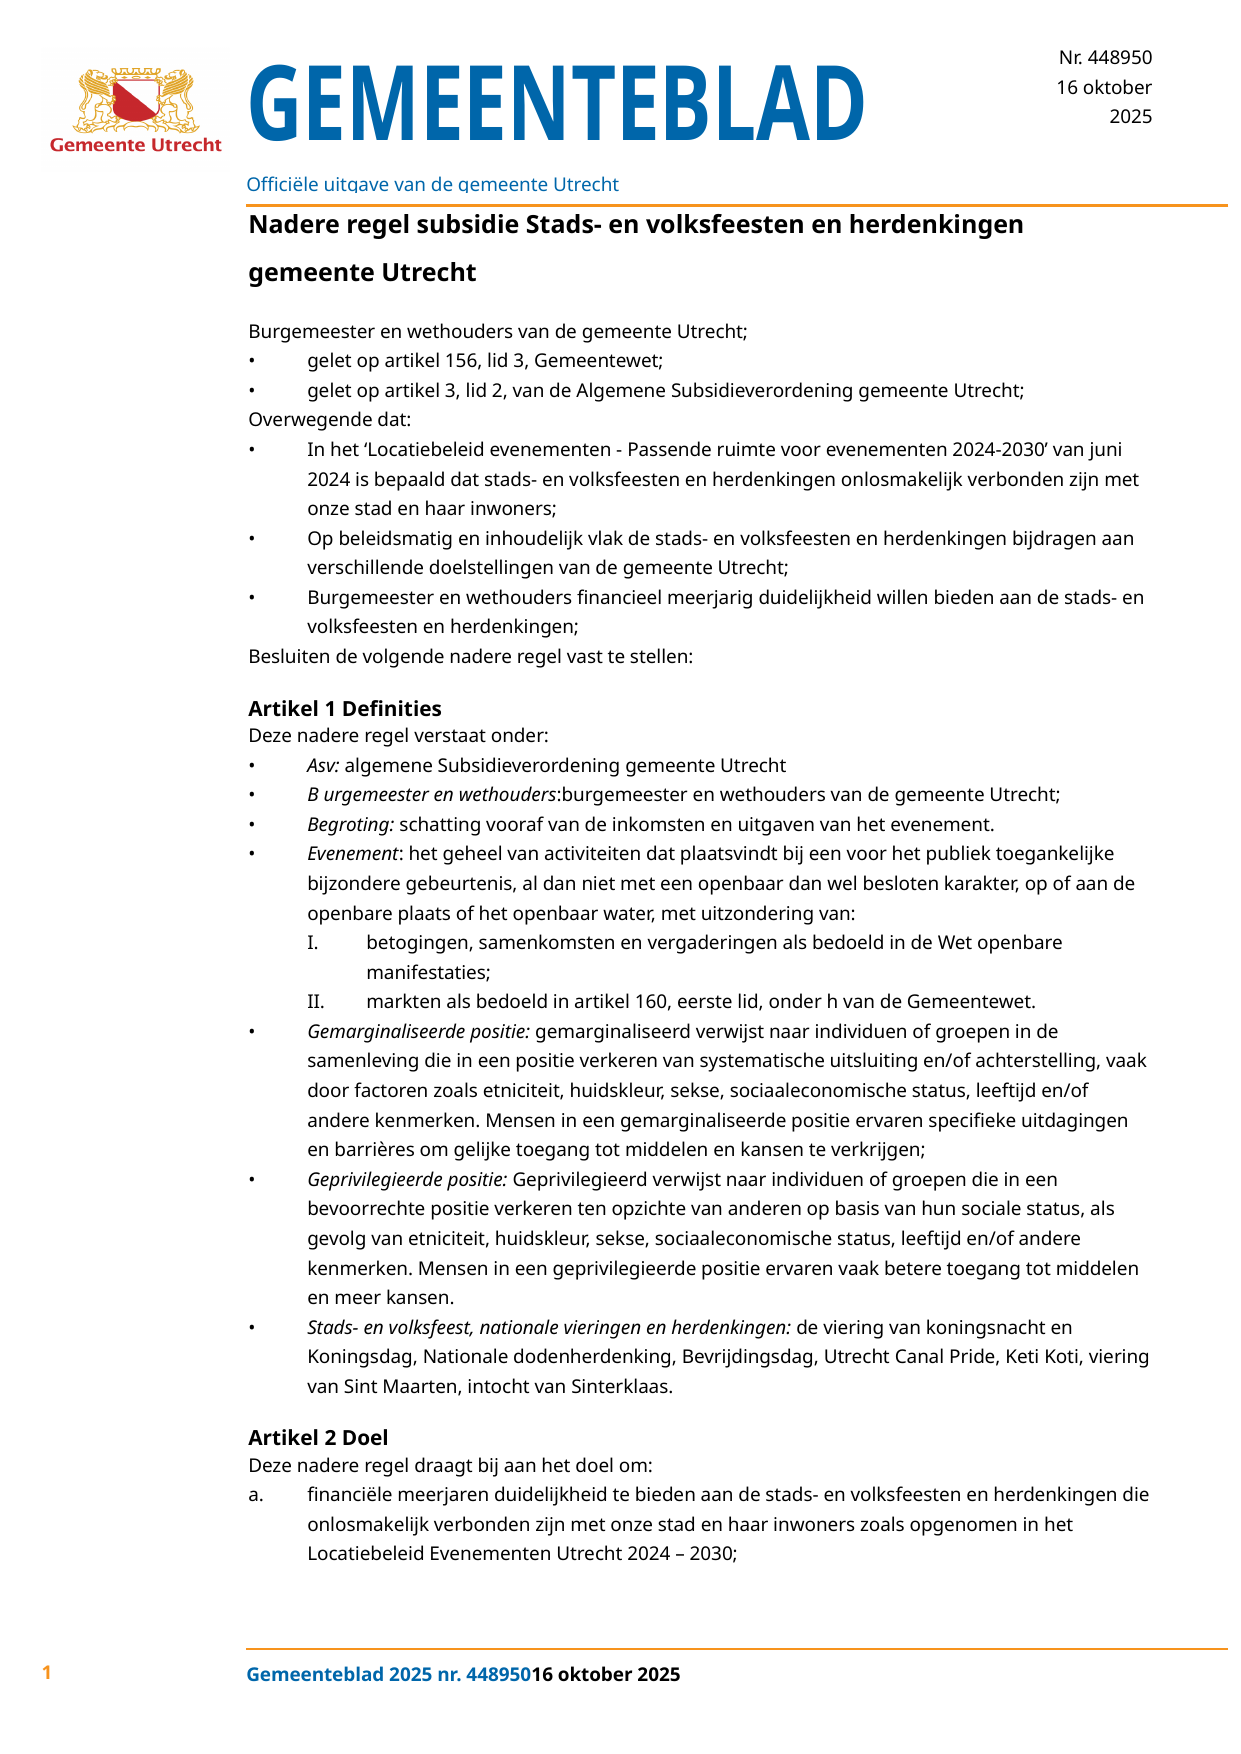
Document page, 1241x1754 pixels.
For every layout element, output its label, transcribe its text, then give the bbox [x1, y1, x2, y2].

list Stads- en volksfeest, nationale vieringen en herdenkingen: de viering van koningsnacht en Koningsdag, Nationale dodenherdenking, Bevrijdingsdag, Utrecht Canal Pride, Keti Koti, viering van Sint Maarten, intocht van Sinterklaas. [248, 1314, 1152, 1399]
list betogingen, samenkomsten en vergaderingen als bedoeld in de Wet openbare manifestaties; [307, 929, 1152, 984]
list In het ‘Locatiebeleid evenementen - Passende ruimte voor evenementen 2024-2030’ van juni 2024 is bepaald dat stads- en volksfeesten en herdenkingen onlosmakelijk verbonden zijn met onze stad en haar inwoners; [248, 436, 1152, 521]
list markten als bedoeld in artikel 160, eerste lid, onder h van de Gemeentewet. [307, 988, 1152, 1014]
list Op beleidsmatig en inhoudelijk vlak de stads- en volksfeesten en herdenkingen bijdragen aan verschillende doelstellingen van de gemeente Utrecht; [248, 525, 1152, 580]
picture [41, 47, 231, 172]
list gelet op artikel 3, lid 2, van de Algemene Subsidieverordening gemeente Utrecht; [248, 377, 1152, 403]
text Nadere regel subsidie Stads- en volksfeesten en herdenkingen gemeente Utrecht [248, 207, 1152, 288]
list gelet op artikel 156, lid 3, Gemeentewet; [248, 347, 1152, 373]
list Geprivilegieerde positie: Geprivilegieerd verwijst naar individuen of groepen die in een bevoorrechte positie verkeren ten opzichte van anderen op basis van hun sociale status, als gevolg van etniciteit, huidskleur, sekse, sociaaleconomische status, leeftijd en/of andere kenmerken. Mensen in een geprivilegieerde positie ervaren vaak betere toegang tot middelen en meer kansen. [248, 1166, 1152, 1310]
text Deze nadere regel verstaat onder: [248, 722, 1152, 748]
text Artikel 1 Definities [248, 694, 1152, 722]
list Begroting: schatting vooraf van de inkomsten en uitgaven van het evenement. [248, 811, 1152, 837]
list Asv: algemene Subsidieverordening gemeente Utrecht [248, 752, 1152, 777]
list Evenement: het geheel van activiteiten dat plaatsvindt bij een voor het publiek toegankelijke bijzondere gebeurtenis, al dan niet met een openbaar dan wel besloten karakter, op of aan de openbare plaats of het openbaar water, met uitzondering van: [248, 841, 1152, 925]
text Artikel 2 Doel [248, 1423, 1152, 1452]
text Besluiten de volgende nadere regel vast te stellen: [248, 643, 1152, 669]
list B urgemeester en wethouders:burgemeester en wethouders van de gemeente Utrecht; [248, 781, 1152, 807]
list financiële meerjaren duidelijkheid te bieden aan de stads- en volksfeesten en herdenkingen die onlosmakelijk verbonden zijn met onze stad en haar inwoners zoals opgenomen in het Locatiebeleid Evenementen Utrecht 2024 – 2030; [248, 1481, 1152, 1566]
text Burgemeester en wethouders van de gemeente Utrecht; [248, 318, 1152, 344]
list Gemarginaliseerde positie: gemarginaliseerd verwijst naar individuen of groepen in de samenleving die in een positie verkeren van systematische uitsluiting en/of achterstelling, vaak door factoren zoals etniciteit, huidskleur, sekse, sociaaleconomische status, leeftijd en/of andere kenmerken. Mensen in een gemarginaliseerde positie ervaren specifieke uitdagingen en barrières om gelijke toegang tot middelen en kansen te verkrijgen; [248, 1018, 1152, 1162]
text Deze nadere regel draagt bij aan het doel om: [248, 1452, 1152, 1478]
text Overwegende dat: [248, 407, 1152, 432]
list Burgemeester en wethouders financieel meerjarig duidelijkheid willen bieden aan de stads- en volksfeesten en herdenkingen; [248, 584, 1152, 639]
